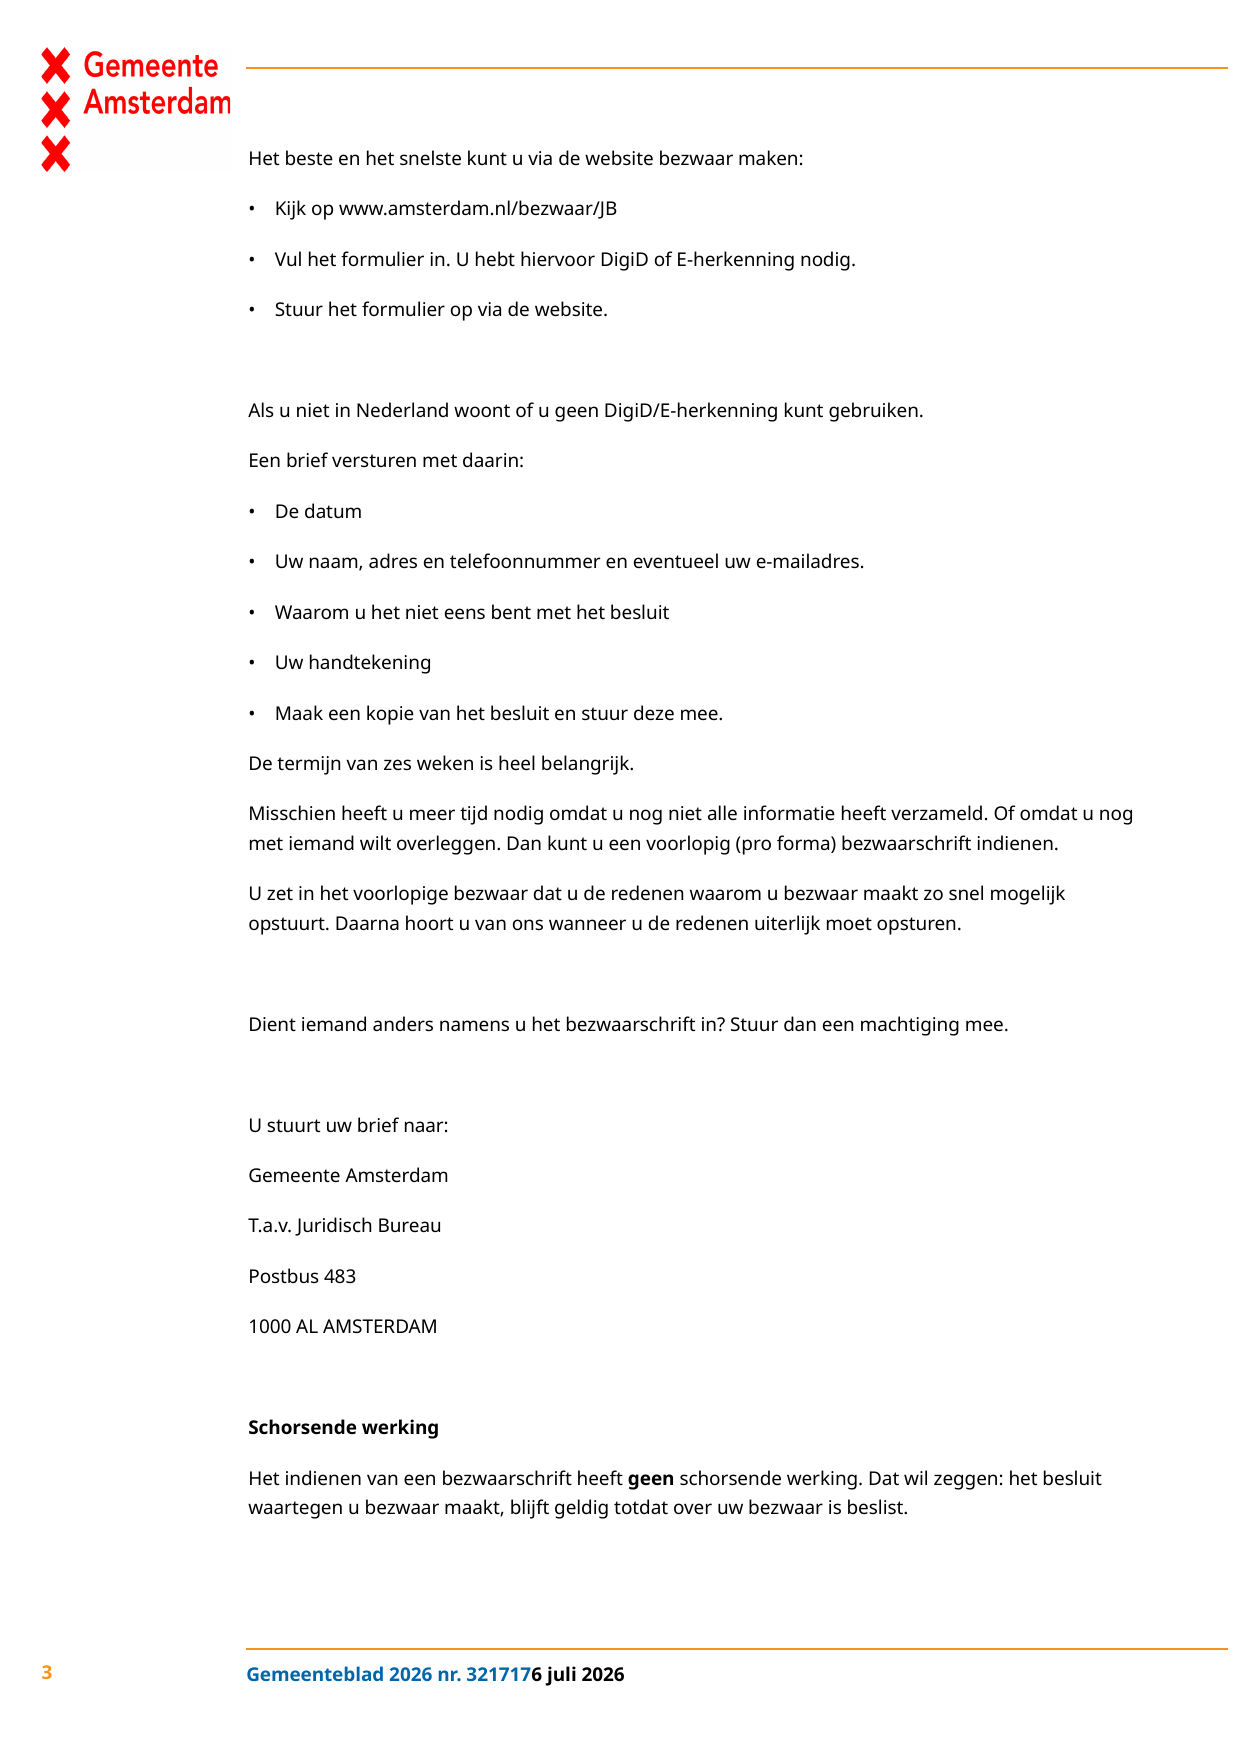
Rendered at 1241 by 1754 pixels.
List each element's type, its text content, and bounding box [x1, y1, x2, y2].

text Gemeente Amsterdam [248, 1162, 1152, 1188]
text • Maak een kopie van het besluit en stuur deze mee. [248, 700, 1152, 726]
text • Waarom u het niet eens bent met het besluit [248, 599, 1152, 625]
text T.a.v. Juridisch Bureau [248, 1213, 1152, 1238]
text Dient iemand anders namens u het bezwaarschrift in? Stuur dan een machtiging mee. [248, 1011, 1152, 1037]
text Een brief versturen met daarin: [248, 448, 1152, 473]
text Het beste en het snelste kunt u via de website bezwaar maken: [248, 145, 1152, 171]
text • Kijk op www.amsterdam.nl/bezwaar/JB [248, 196, 1152, 221]
text Het indienen van een bezwaarschrift heeft geen schorsende werking. Dat wil zeggen: het besluit waartegen u bezwaar maakt, blijft geldig totdat over uw bezwaar is beslist. [248, 1465, 1152, 1520]
picture [41, 47, 231, 172]
text U stuurt uw brief naar: [248, 1112, 1152, 1138]
text Schorsende werking [248, 1414, 1152, 1440]
text • Uw handtekening [248, 649, 1152, 675]
text Als u niet in Nederland woont of u geen DigiD/E-herkenning kunt gebruiken. [248, 397, 1152, 423]
text 1000 AL AMSTERDAM [248, 1313, 1152, 1339]
text Misschien heeft u meer tijd nodig omdat u nog niet alle informatie heeft verzameld. Of omdat u nog met iemand wilt overleggen. Dan kunt u een voorlopig (pro forma) bezwaarschrift indienen. [248, 801, 1152, 856]
text Postbus 483 [248, 1263, 1152, 1289]
text U zet in het voorlopige bezwaar dat u de redenen waarom u bezwaar maakt zo snel mogelijk opstuurt. Daarna hoort u van ons wanneer u de redenen uiterlijk moet opsturen. [248, 881, 1152, 936]
text • De datum [248, 498, 1152, 524]
text • Stuur het formulier op via de website. [248, 296, 1152, 322]
text De termijn van zes weken is heel belangrijk. [248, 750, 1152, 776]
text • Vul het formulier in. U hebt hiervoor DigiD of E-herkenning nodig. [248, 246, 1152, 272]
text • Uw naam, adres en telefoonnummer en eventueel uw e-mailadres. [248, 548, 1152, 574]
